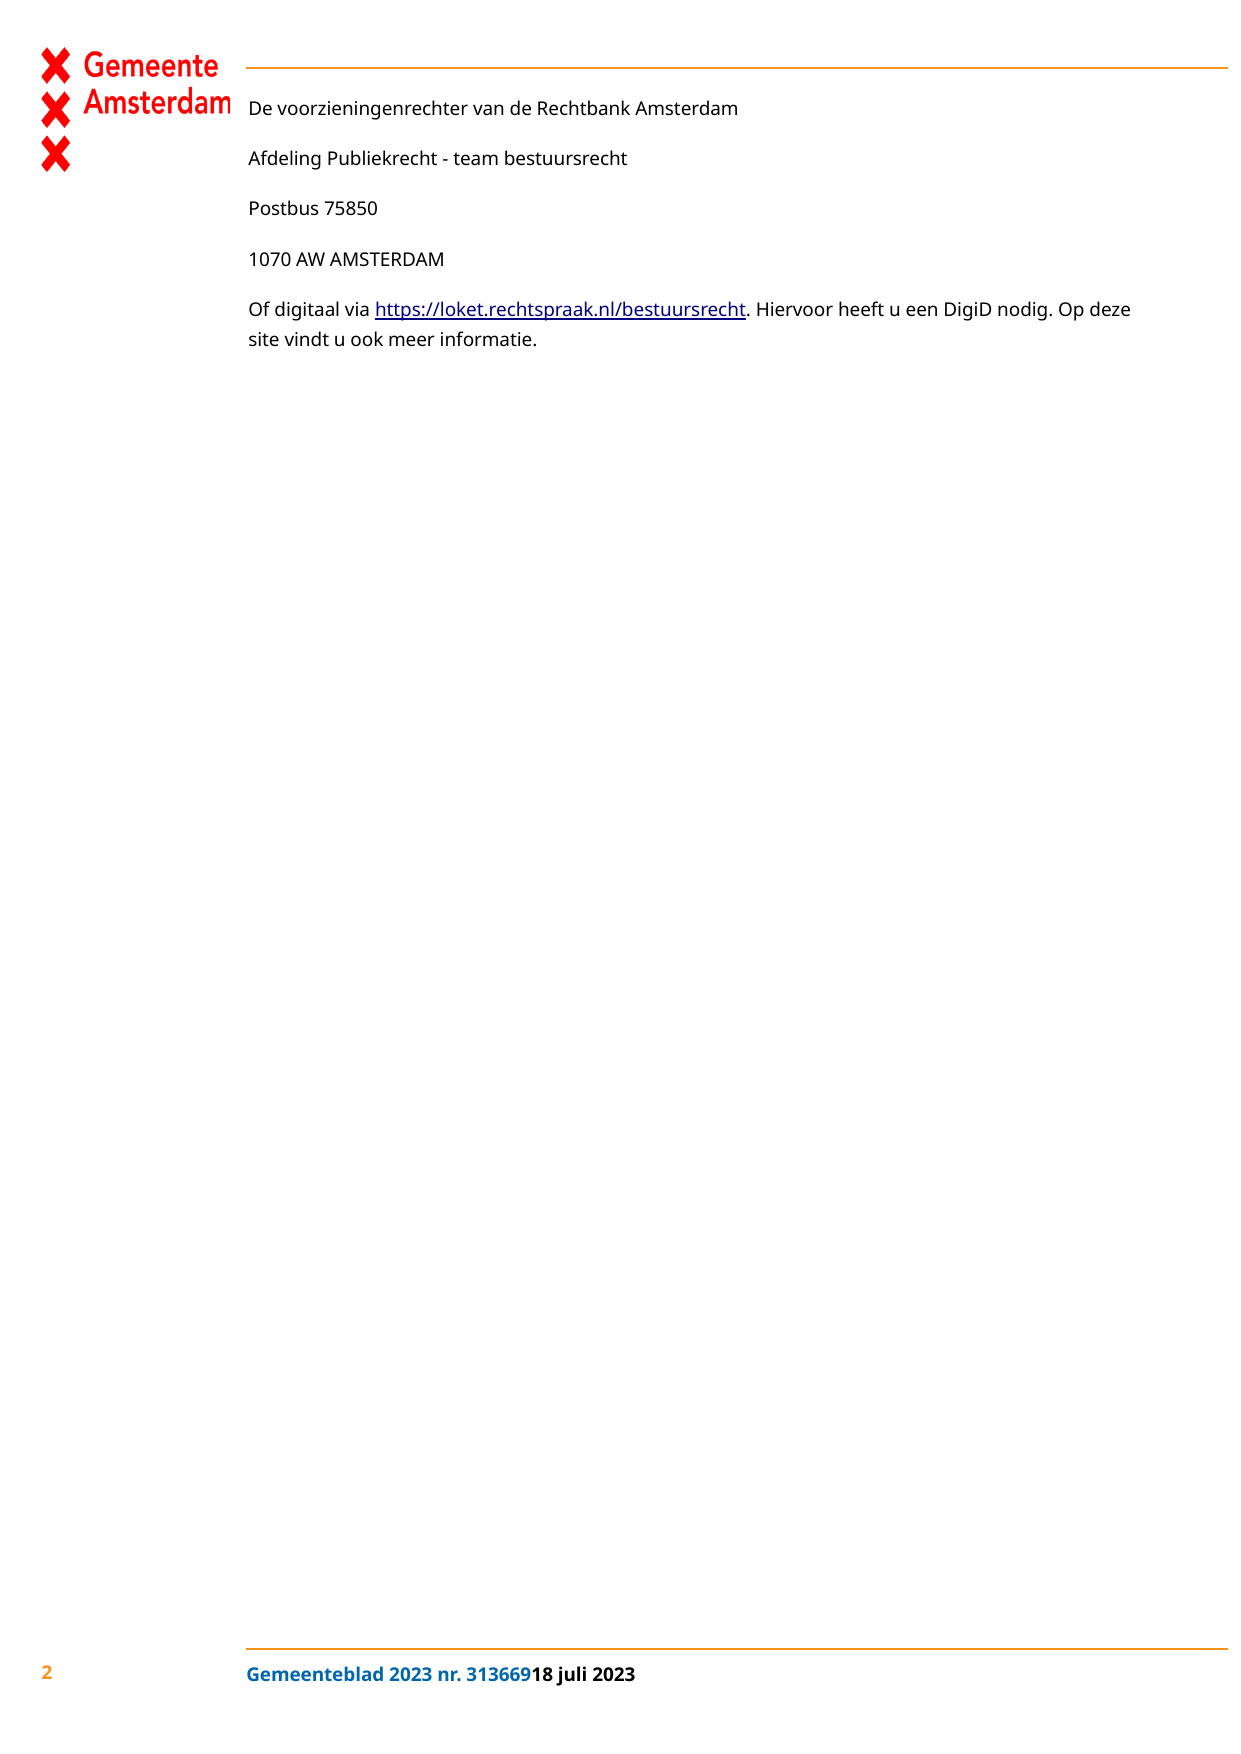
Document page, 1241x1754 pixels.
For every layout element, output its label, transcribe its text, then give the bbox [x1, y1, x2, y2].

text Of digitaal via https://loket.rechtspraak.nl/bestuursrecht. Hiervoor heeft u een DigiD nodig. Op deze site vindt u ook meer informatie. [248, 296, 1152, 352]
text Afdeling Publiekrecht - team bestuursrecht [248, 145, 1152, 171]
text Postbus 75850 [248, 196, 1152, 221]
text De voorzieningenrechter van de Rechtbank Amsterdam [248, 95, 1152, 121]
picture [41, 47, 231, 172]
text 1070 AW AMSTERDAM [248, 246, 1152, 272]
